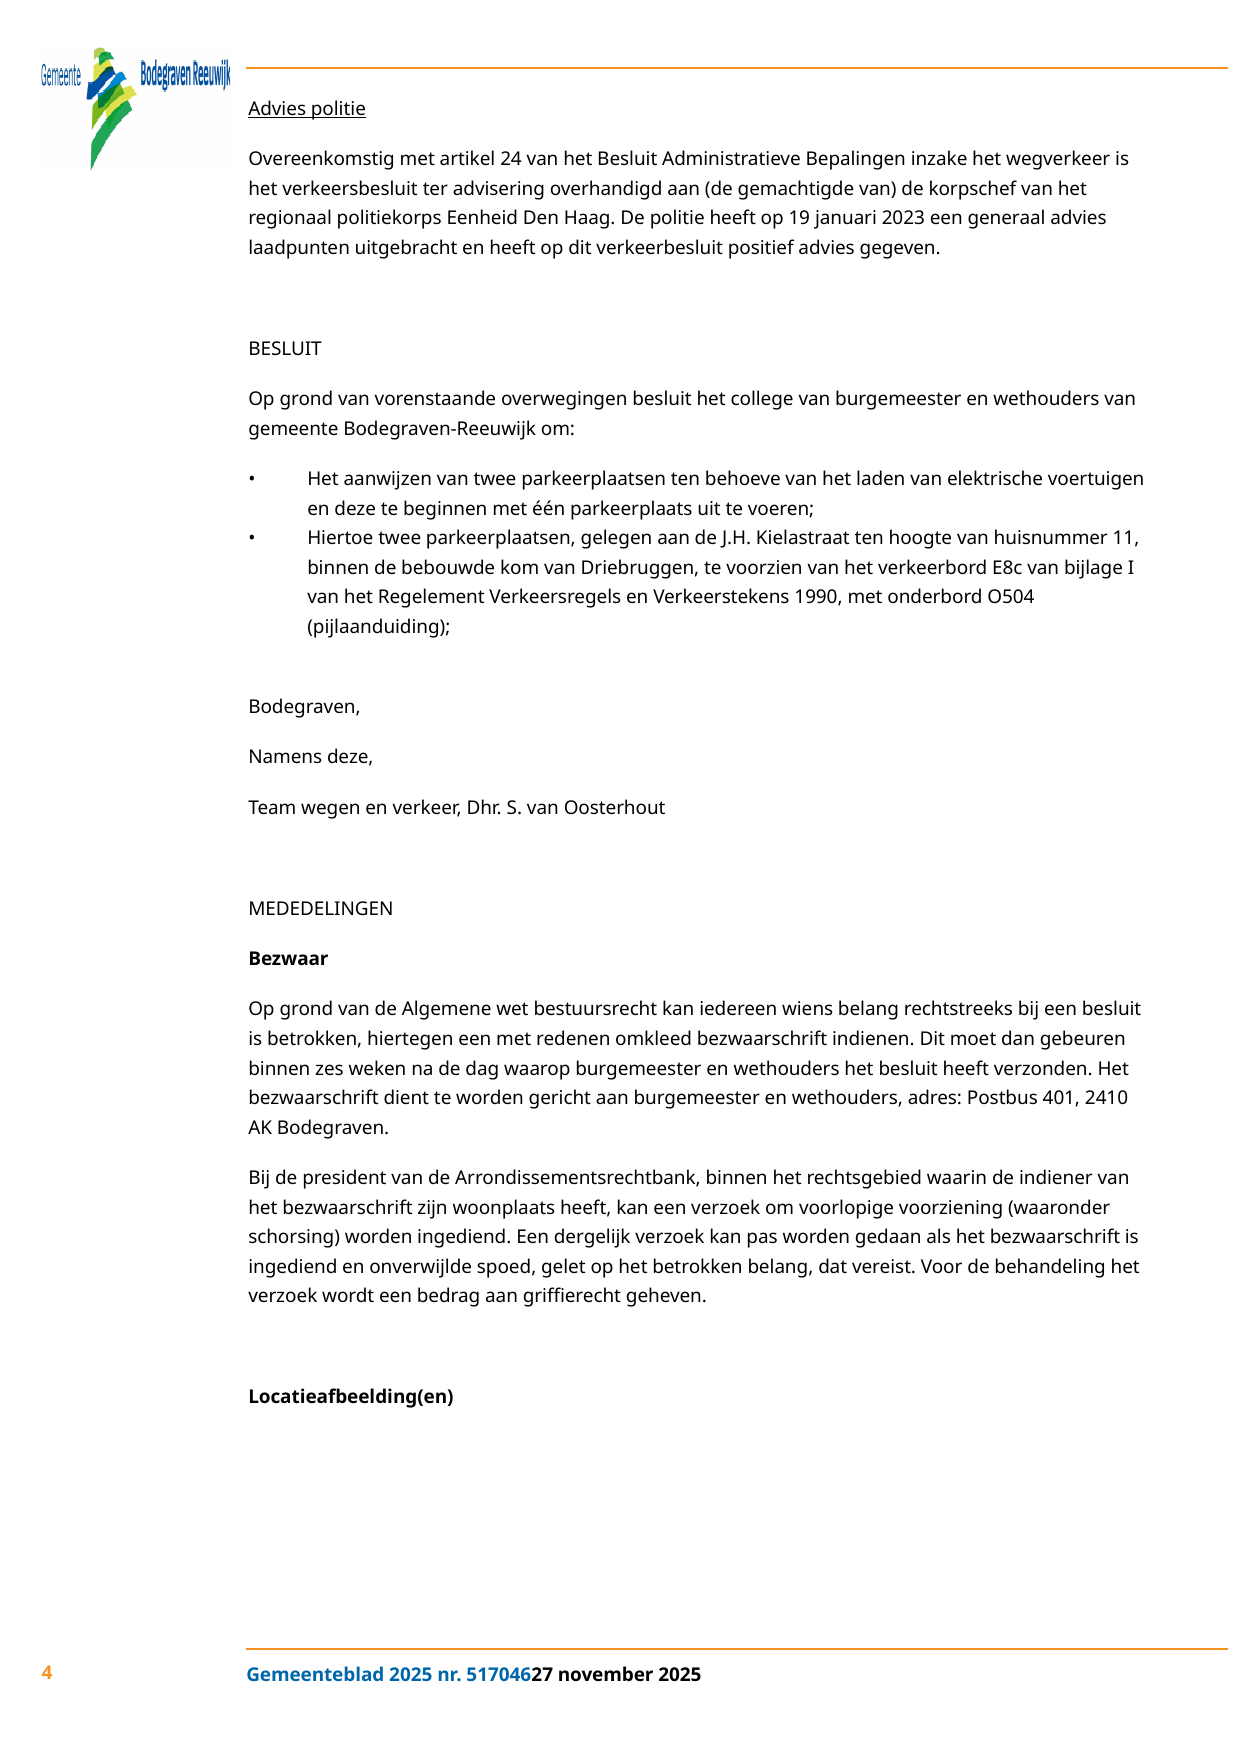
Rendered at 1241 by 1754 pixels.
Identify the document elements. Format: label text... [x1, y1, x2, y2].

text Overeenkomstig met artikel 24 van het Besluit Administratieve Bepalingen inzake het wegverkeer is het verkeersbesluit ter advisering overhandigd aan (de gemachtigde van) de korpschef van het regionaal politiekorps Eenheid Den Haag. De politie heeft op 19 januari 2023 een generaal advies laadpunten uitgebracht en heeft op dit verkeerbesluit positief advies gegeven. [248, 145, 1152, 260]
text Advies politie [248, 95, 1152, 121]
text Bodegraven, [248, 693, 1152, 719]
list Het aanwijzen van twee parkeerplaatsen ten behoeve van het laden van elektrische voertuigen en deze te beginnen met één parkeerplaats uit te voeren; [248, 465, 1152, 521]
text Bij de president van de Arrondissementsrechtbank, binnen het rechtsgebied waarin de indiener van het bezwaarschrift zijn woonplaats heeft, kan een verzoek om voorlopige voorziening (waaronder schorsing) worden ingediend. Een dergelijk verzoek kan pas worden gedaan als het bezwaarschrift is ingediend en onverwijlde spoed, gelet op het betrokken belang, dat vereist. Voor de behandeling het verzoek wordt een bedrag aan griffierecht geheven. [248, 1164, 1152, 1308]
text Namens deze, [248, 743, 1152, 769]
list Hiertoe twee parkeerplaatsen, gelegen aan de J.H. Kielastraat ten hoogte van huisnummer 11, binnen de bebouwde kom van Driebruggen, te voorzien van het verkeerbord E8c van bijlage I van het Regelement Verkeersregels en Verkeerstekens 1990, met onderbord O504 (pijlaanduiding); [248, 524, 1152, 639]
text Bezwaar [248, 945, 1152, 971]
text Team wegen en verkeer, Dhr. S. van Oosterhout [248, 794, 1152, 820]
picture [41, 47, 231, 172]
text MEDEDELINGEN [248, 895, 1152, 921]
text Locatieafbeelding(en) [248, 1383, 1152, 1409]
text BESLUIT [248, 335, 1152, 361]
text Op grond van de Algemene wet bestuursrecht kan iedereen wiens belang rechtstreeks bij een besluit is betrokken, hiertegen een met redenen omkleed bezwaarschrift indienen. Dit moet dan gebeuren binnen zes weken na de dag waarop burgemeester en wethouders het besluit heeft verzonden. Het bezwaarschrift dient te worden gericht aan burgemeester en wethouders, adres: Postbus 401, 2410 AK Bodegraven. [248, 996, 1152, 1140]
text Op grond van vorenstaande overwegingen besluit het college van burgemeester en wethouders van gemeente Bodegraven-Reeuwijk om: [248, 385, 1152, 441]
